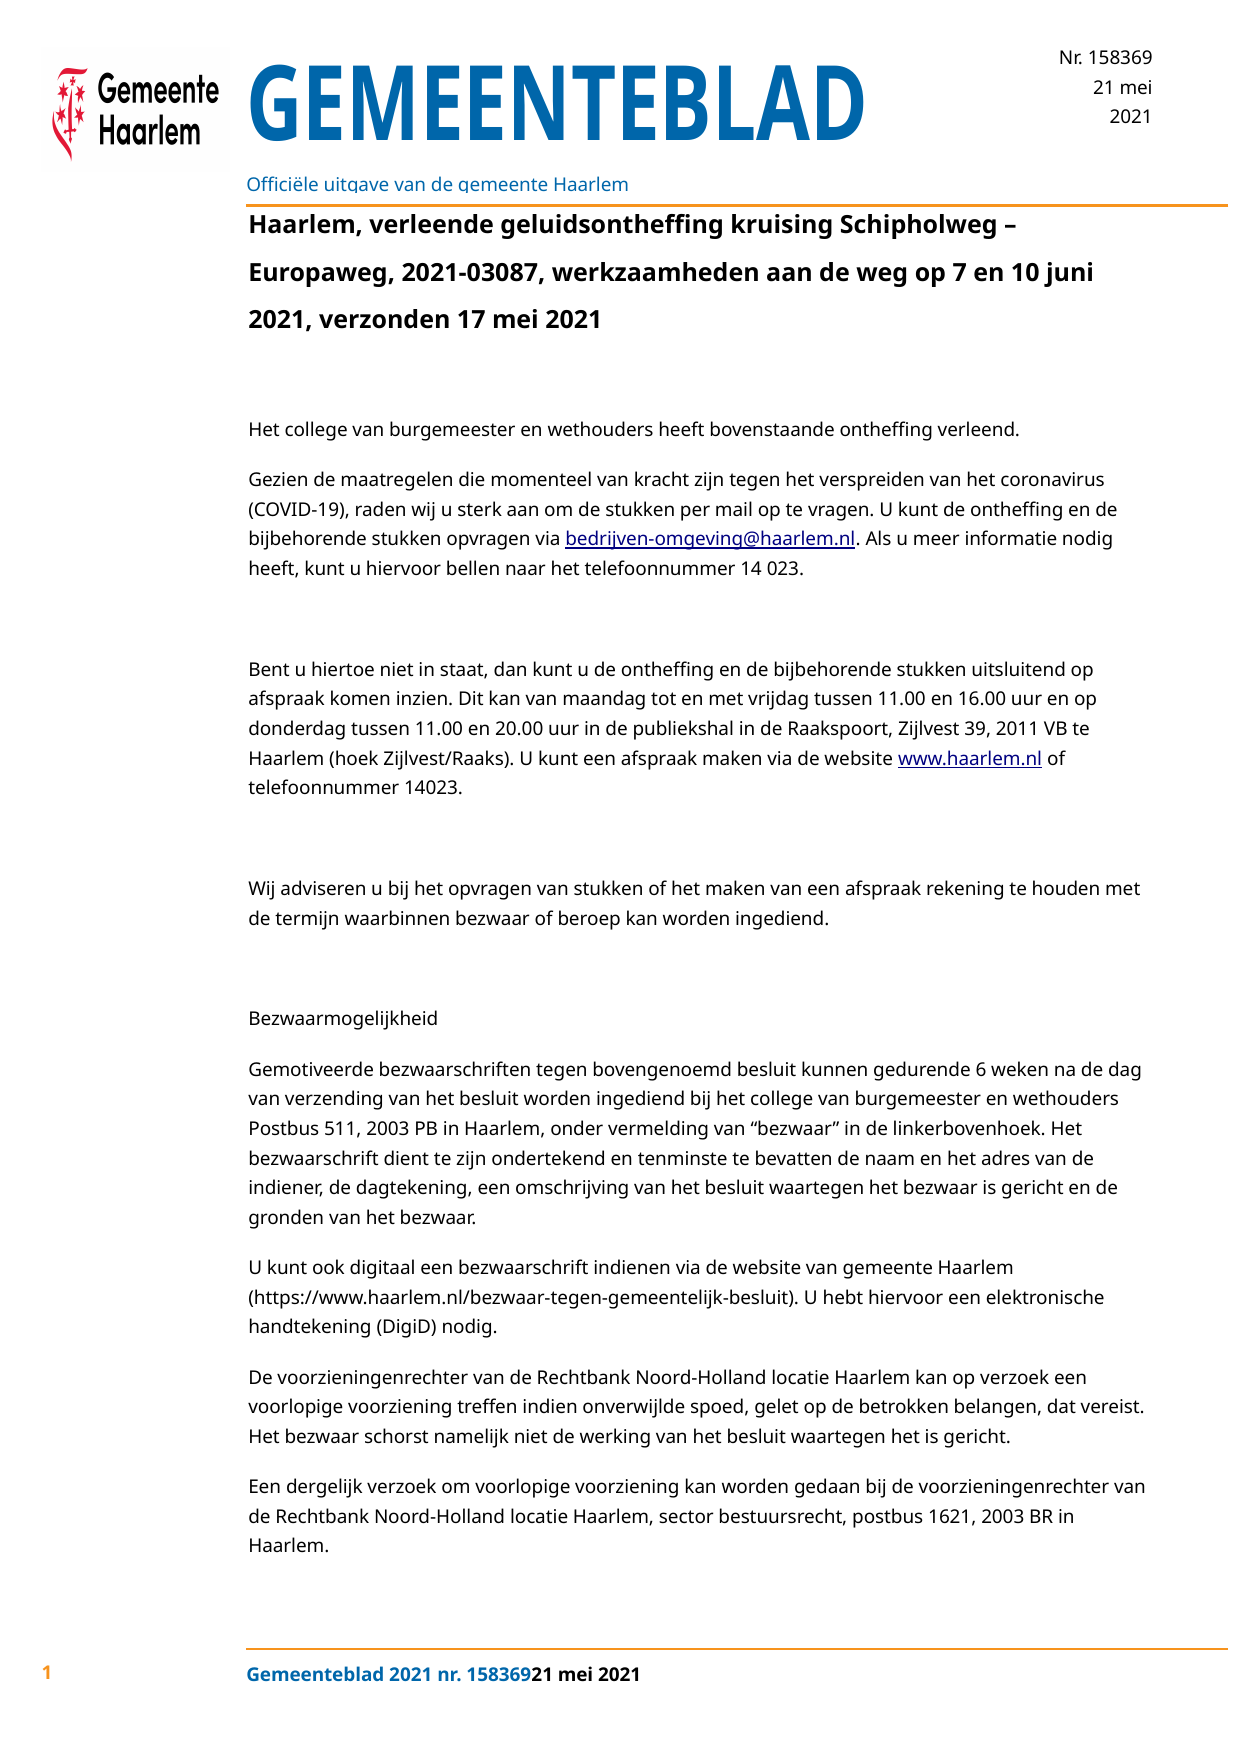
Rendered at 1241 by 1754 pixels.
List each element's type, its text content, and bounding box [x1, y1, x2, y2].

text De voorzieningenrechter van de Rechtbank Noord-Holland locatie Haarlem kan op verzoek een voorlopige voorziening treffen indien onverwijlde spoed, gelet op de betrokken belangen, dat vereist. Het bezwaar schorst namelijk niet de werking van het besluit waartegen het is gericht. [248, 1364, 1152, 1449]
text Een dergelijk verzoek om voorlopige voorziening kan worden gedaan bij de voorzieningenrechter van de Rechtbank Noord-Holland locatie Haarlem, sector bestuursrecht, postbus 1621, 2003 BR in Haarlem. [248, 1473, 1152, 1558]
text Wij adviseren u bij het opvragen van stukken of het maken van een afspraak rekening te houden met de termijn waarbinnen bezwaar of beroep kan worden ingediend. [248, 875, 1152, 930]
text Haarlem, verleende geluidsontheffing kruising Schipholweg – Europaweg, 2021-03087, werkzaamheden aan de weg op 7 en 10 juni 2021, verzonden 17 mei 2021 [248, 207, 1152, 336]
text Bezwaarmogelijkheid [248, 1006, 1152, 1031]
text U kunt ook digitaal een bezwaarschrift indienen via de website van gemeente Haarlem (https://www.haarlem.nl/bezwaar-tegen-gemeentelijk-besluit). U hebt hiervoor een elektronische handtekening (DigiD) nodig. [248, 1254, 1152, 1339]
text Bent u hiertoe niet in staat, dan kunt u de ontheffing en de bijbehorende stukken uitsluitend op afspraak komen inzien. Dit kan van maandag tot en met vrijdag tussen 11.00 en 16.00 uur en op donderdag tussen 11.00 en 20.00 uur in de publiekshal in de Raakspoort, Zijlvest 39, 2011 VB te Haarlem (hoek Zijlvest/Raaks). U kunt een afspraak maken via de website www.haarlem.nl of telefoonnummer 14023. [248, 656, 1152, 800]
text Gemotiveerde bezwaarschriften tegen bovengenoemd besluit kunnen gedurende 6 weken na de dag van verzending van het besluit worden ingediend bij het college van burgemeester en wethouders Postbus 511, 2003 PB in Haarlem, onder vermelding van “bezwaar” in de linkerbovenhoek. Het bezwaarschrift dient te zijn ondertekend en tenminste te bevatten de naam en het adres van de indiener, de dagtekening, een omschrijving van het besluit waartegen het bezwaar is gericht en de gronden van het bezwaar. [248, 1056, 1152, 1229]
text Gezien de maatregelen die momenteel van kracht zijn tegen het verspreiden van het coronavirus (COVID-19), raden wij u sterk aan om de stukken per mail op te vragen. U kunt de ontheffing en de bijbehorende stukken opvragen via bedrijven-omgeving@haarlem.nl. Als u meer informatie nodig heeft, kunt u hiervoor bellen naar het telefoonnummer 14 023. [248, 466, 1152, 581]
text Het college van burgemeester en wethouders heeft bovenstaande ontheffing verleend. [248, 416, 1152, 442]
picture [41, 47, 231, 172]
